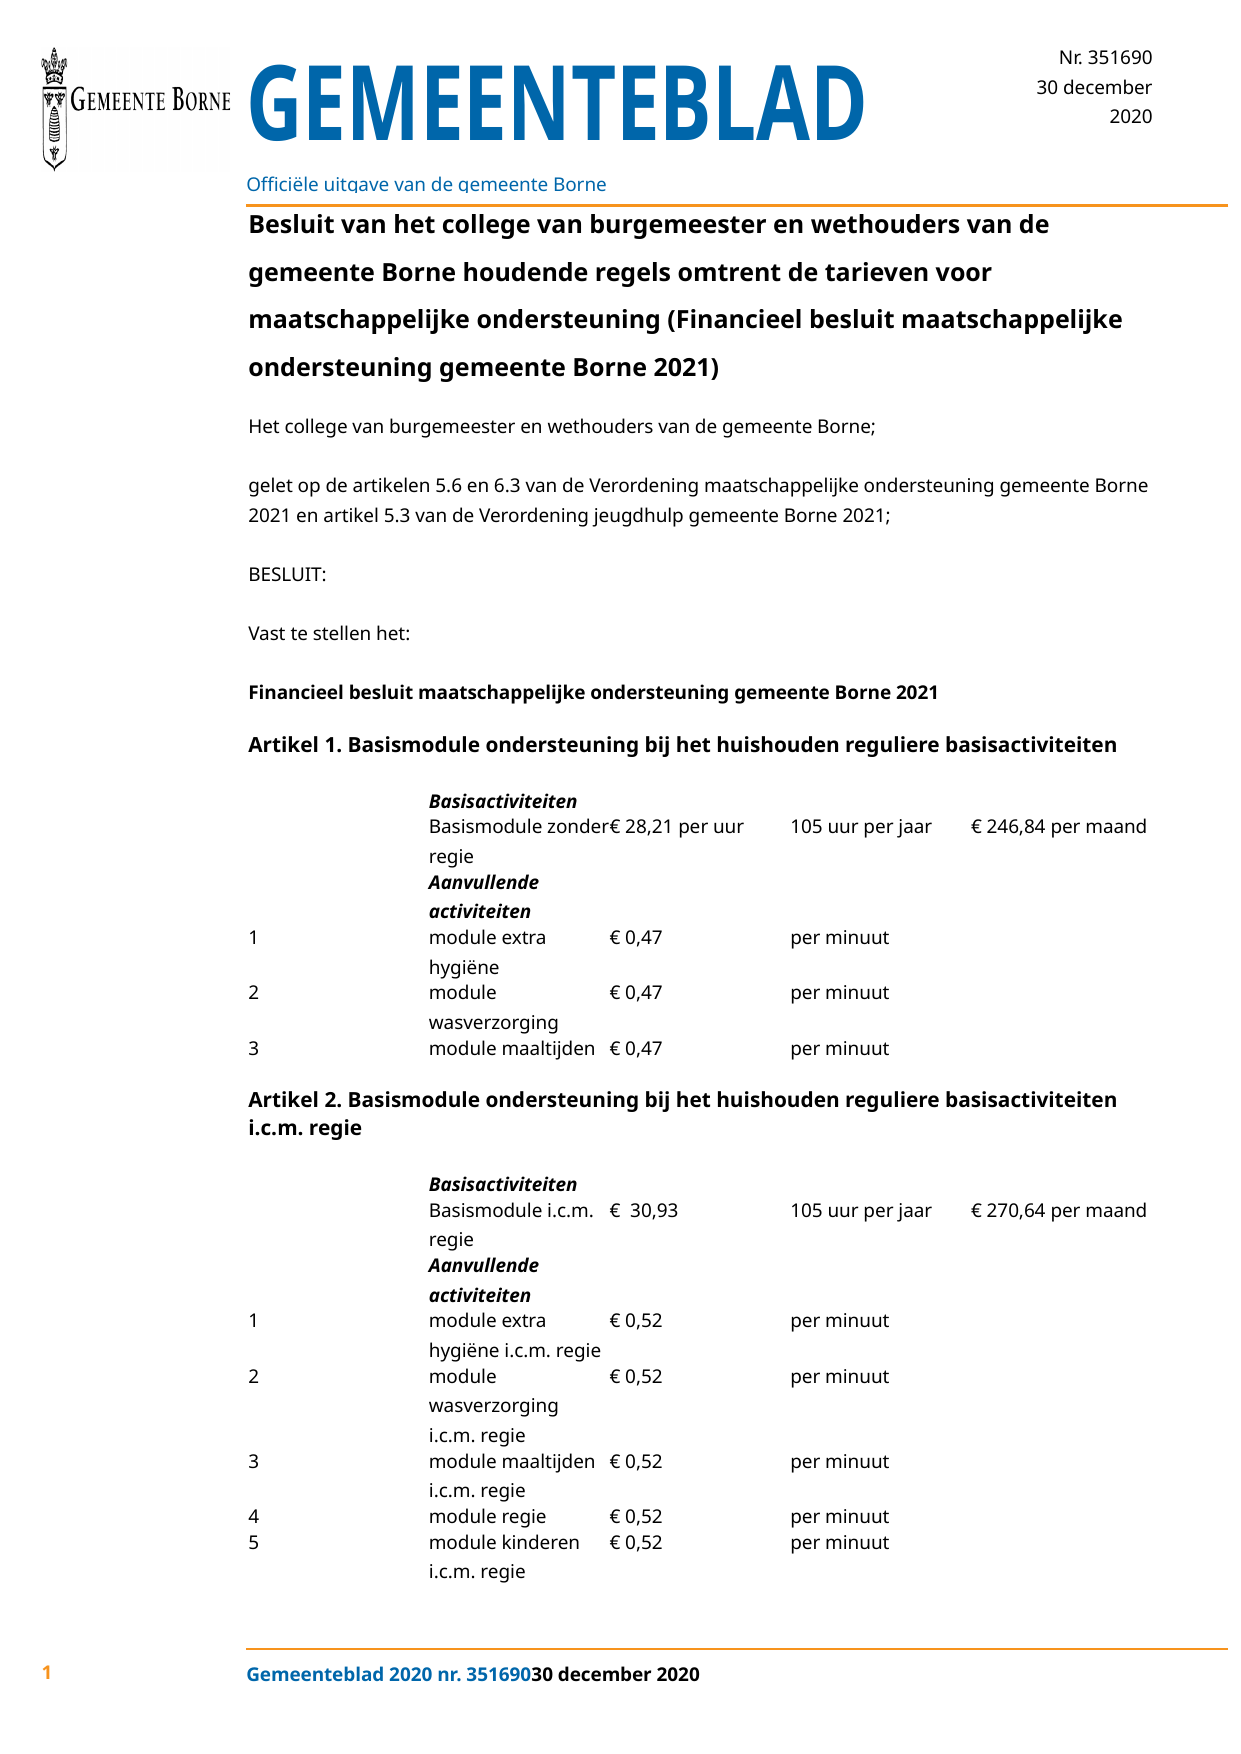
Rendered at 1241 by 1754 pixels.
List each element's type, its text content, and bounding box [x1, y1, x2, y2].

table_cell [971, 1035, 1152, 1061]
table_cell per minuut [790, 1448, 971, 1503]
table_cell module maaltijden [429, 1035, 609, 1061]
table_cell [609, 1252, 790, 1308]
picture [41, 47, 231, 172]
table_cell [790, 869, 971, 924]
table_header [248, 1171, 429, 1197]
table_cell € 0,52 [609, 1308, 790, 1363]
table_cell € 0,47 [609, 1035, 790, 1061]
table_header [609, 1171, 790, 1197]
table_header [971, 1171, 1152, 1197]
table_header [609, 788, 790, 814]
text Het college van burgemeester en wethouders van de gemeente Borne; [248, 413, 1152, 439]
table_cell Aanvullende activiteiten [429, 1252, 609, 1308]
table_cell per minuut [790, 1035, 971, 1061]
table_cell [971, 1503, 1152, 1529]
table_cell [248, 869, 429, 924]
table_cell [971, 869, 1152, 924]
table_cell € 0,52 [609, 1363, 790, 1448]
table_header [790, 1171, 971, 1197]
table_cell per minuut [790, 1503, 971, 1529]
table_cell Basismodule i.c.m. regie [429, 1197, 609, 1252]
table_cell per minuut [790, 980, 971, 1035]
table_cell [248, 814, 429, 869]
table_cell [971, 1308, 1152, 1363]
table_cell Basismodule zonder regie [429, 814, 609, 869]
table_cell 1 [248, 1308, 429, 1363]
table_cell per minuut [790, 1529, 971, 1584]
table_cell 2 [248, 1363, 429, 1448]
text gelet op de artikelen 5.6 en 6.3 van de Verordening maatschappelijke ondersteuning gemeente Borne 2021 en artikel 5.3 van de Verordening jeugdhulp gemeente Borne 2021; [248, 472, 1152, 528]
table_header Basisactiviteiten [429, 1171, 609, 1197]
table_cell module extra hygiëne i.c.m. regie [429, 1308, 609, 1363]
table_cell [971, 1363, 1152, 1448]
table_cell per minuut [790, 1308, 971, 1363]
table_cell [248, 1252, 429, 1308]
table_cell module maaltijden i.c.m. regie [429, 1448, 609, 1503]
text Artikel 2. Basismodule ondersteuning bij het huishouden reguliere basisactiviteiten i.c.m. regie [248, 1085, 1152, 1142]
table_cell module kinderen i.c.m. regie [429, 1529, 609, 1584]
table_cell 4 [248, 1503, 429, 1529]
table_cell 2 [248, 980, 429, 1035]
table_cell 3 [248, 1035, 429, 1061]
table_cell € 270,64 per maand [971, 1197, 1152, 1252]
table_cell [971, 1448, 1152, 1503]
table_cell [971, 1252, 1152, 1308]
table_cell [971, 924, 1152, 979]
table_header Basisactiviteiten [429, 788, 609, 814]
text Financieel besluit maatschappelijke ondersteuning gemeente Borne 2021 [248, 679, 1152, 705]
table_cell € 0,47 [609, 924, 790, 979]
text Besluit van het college van burgemeester en wethouders van de gemeente Borne houdende regels omtrent de tarieven voor maatschappelijke ondersteuning (Financieel besluit maatschappelijke ondersteuning gemeente Borne 2021) [248, 207, 1152, 384]
table_cell [790, 1252, 971, 1308]
table_cell module wasverzorging [429, 980, 609, 1035]
table_cell [971, 980, 1152, 1035]
text BESLUIT: [248, 561, 1152, 587]
table_cell € 0,52 [609, 1529, 790, 1584]
table_cell 5 [248, 1529, 429, 1584]
text Artikel 1. Basismodule ondersteuning bij het huishouden reguliere basisactiviteiten [248, 730, 1152, 758]
table_cell [971, 1529, 1152, 1584]
table_cell € 0,52 [609, 1448, 790, 1503]
table_cell 105 uur per jaar [790, 814, 971, 869]
table_cell € 0,52 [609, 1503, 790, 1529]
table_cell € 246,84 per maand [971, 814, 1152, 869]
table_cell Aanvullende activiteiten [429, 869, 609, 924]
table_header [790, 788, 971, 814]
table_cell 3 [248, 1448, 429, 1503]
table_cell 1 [248, 924, 429, 979]
table_cell module regie [429, 1503, 609, 1529]
table_cell per minuut [790, 924, 971, 979]
table_cell module wasverzorging i.c.m. regie [429, 1363, 609, 1448]
table_cell module extra hygiëne [429, 924, 609, 979]
table_cell € 0,47 [609, 980, 790, 1035]
table_header [248, 788, 429, 814]
table_cell € 28,21 per uur [609, 814, 790, 869]
table_cell per minuut [790, 1363, 971, 1448]
table_cell 105 uur per jaar [790, 1197, 971, 1252]
table_cell [248, 1197, 429, 1252]
table_header [971, 788, 1152, 814]
table_cell [609, 869, 790, 924]
text Vast te stellen het: [248, 620, 1152, 646]
table_cell € 30,93 [609, 1197, 790, 1252]
